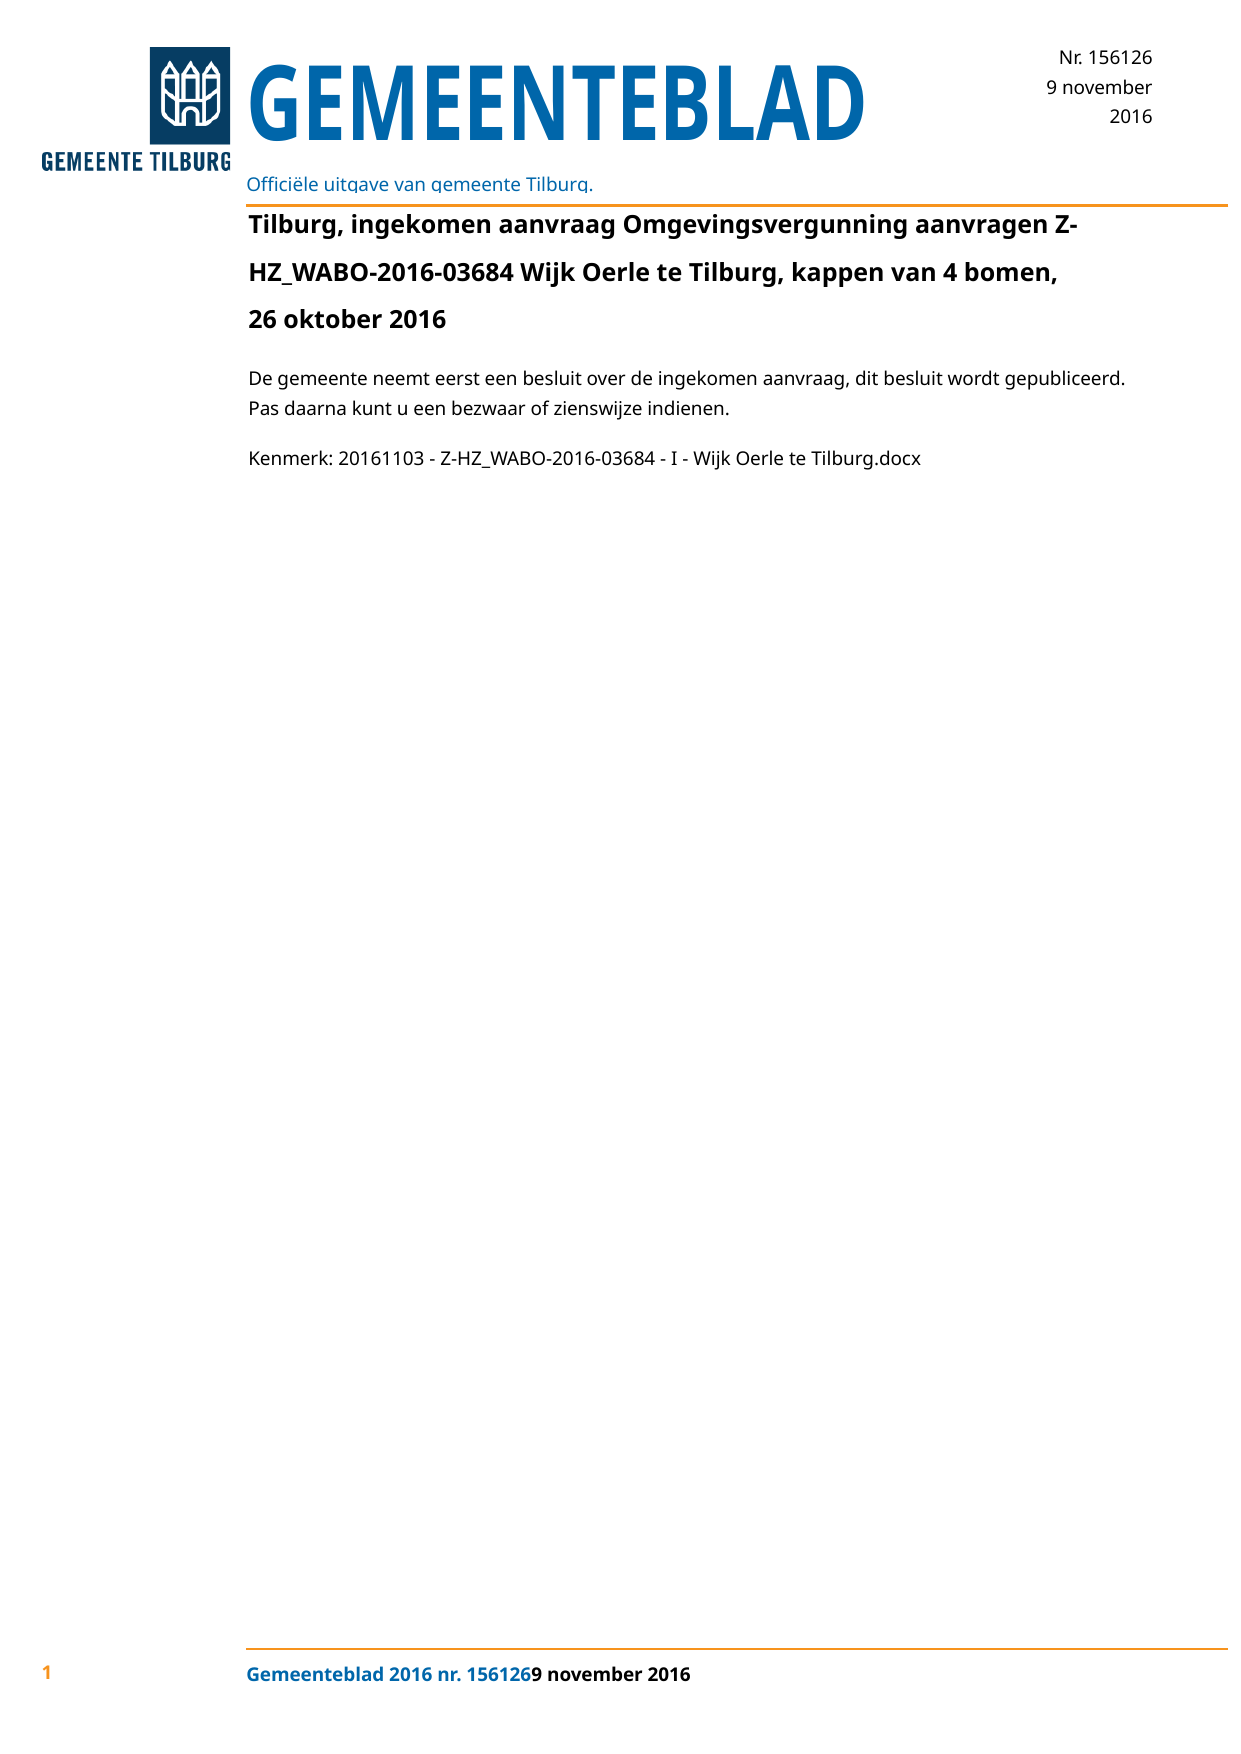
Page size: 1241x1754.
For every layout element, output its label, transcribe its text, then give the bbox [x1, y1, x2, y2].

text Kenmerk: 20161103 - Z-HZ_WABO-2016-03684 - I - Wijk Oerle te Tilburg.docx [248, 446, 1152, 471]
picture [41, 47, 231, 172]
text De gemeente neemt eerst een besluit over de ingekomen aanvraag, dit besluit wordt gepubliceerd. Pas daarna kunt u een bezwaar of zienswijze indienen. [248, 366, 1152, 421]
text Tilburg, ingekomen aanvraag Omgevingsvergunning aanvragen Z-HZ_WABO-2016-03684 Wijk Oerle te Tilburg, kappen van 4 bomen, 26 oktober 2016 [248, 207, 1152, 336]
